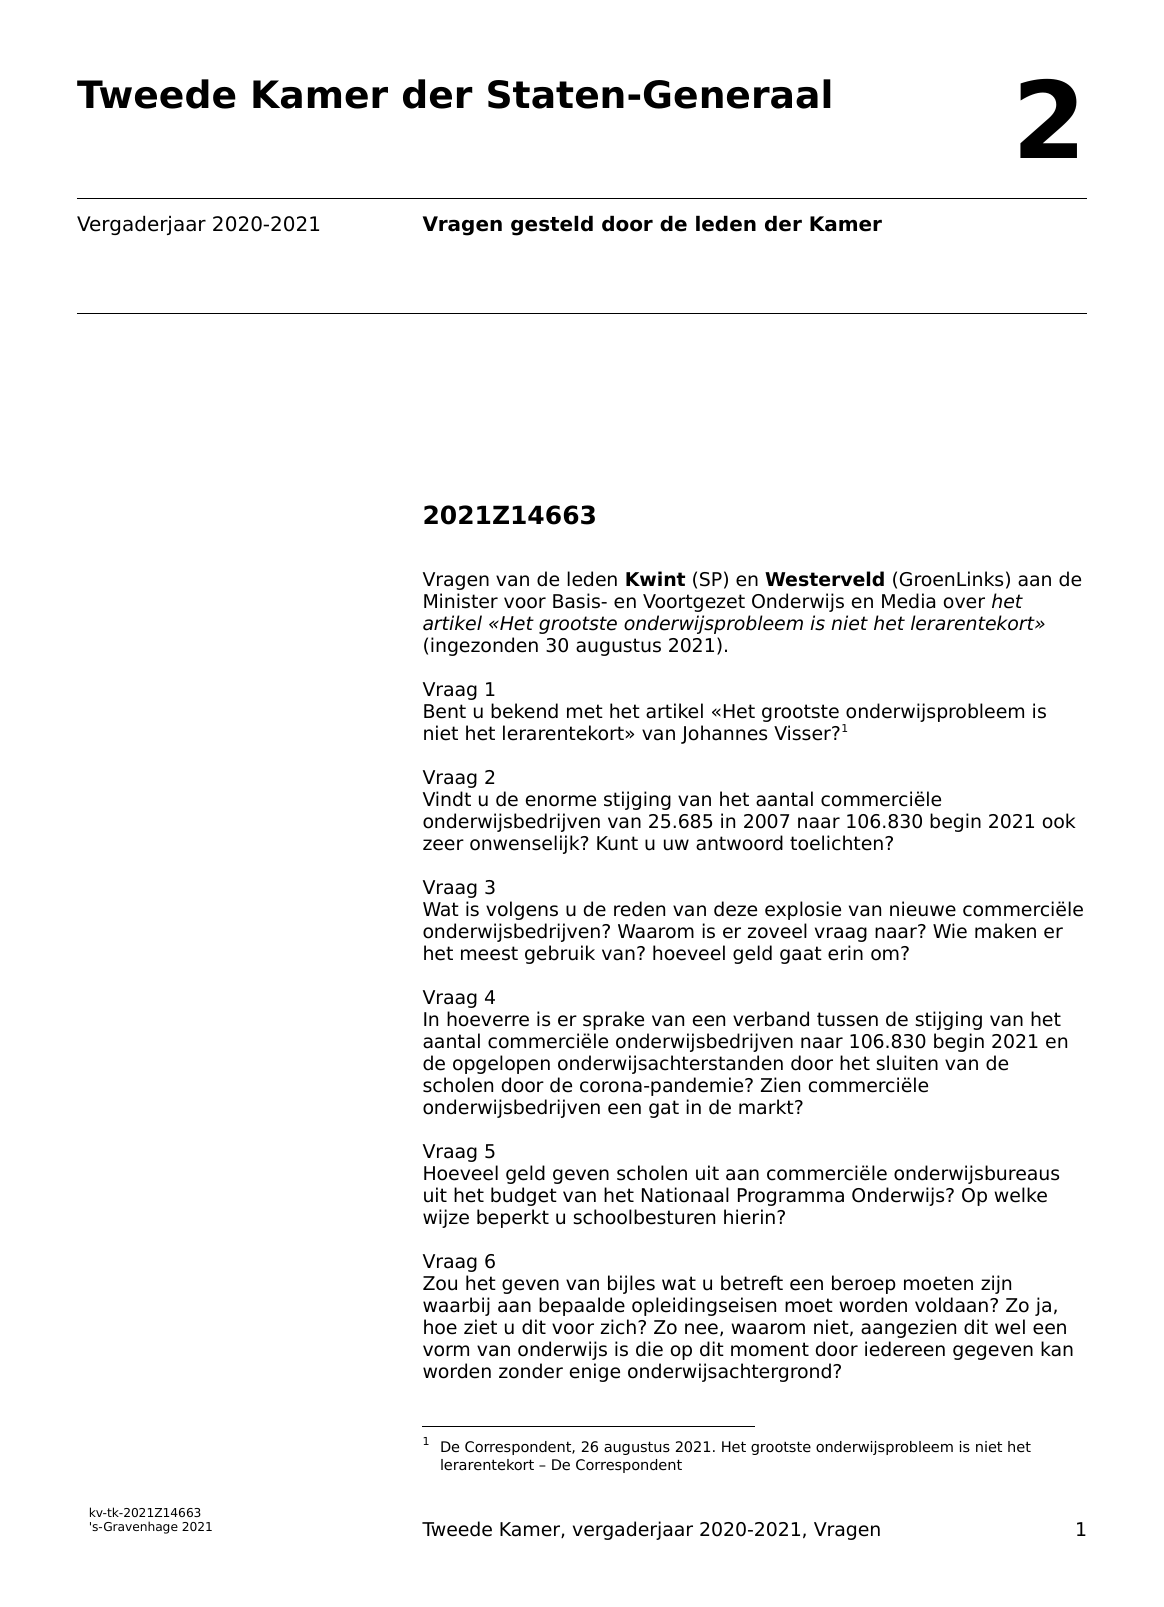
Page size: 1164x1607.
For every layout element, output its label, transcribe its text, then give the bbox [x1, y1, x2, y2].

text Vragen van de leden Kwint (SP) en Westerveld (GroenLinks) aan de Minister voor Basis- en Voortgezet Onderwijs en Media over het artikel «Het grootste onderwijsprobleem is niet het lerarentekort» (ingezonden 30 augustus 2021). [422, 569, 1087, 657]
table_header 2 [886, 59, 1087, 198]
text Vraag 2 [422, 767, 1087, 789]
text Vraag 4 [422, 987, 1087, 1009]
text 2021Z14663 [422, 501, 1087, 531]
text De Correspondent, 26 augustus 2021. Het grootste onderwijsprobleem is niet het lerarentekort – De Correspondent [422, 1435, 1087, 1474]
table_cell Vergaderjaar 2020-2021 [77, 199, 422, 313]
text kv-tk-2021Z14663 [88, 1506, 323, 1520]
text Vraag 3 [422, 877, 1087, 899]
text Vraag 1 [422, 679, 1087, 701]
text Zou het geven van bijles wat u betreft een beroep moeten zijn waarbij aan bepaalde opleidingseisen moet worden voldaan? Zo ja, hoe ziet u dit voor zich? Zo nee, waarom niet, aangezien dit wel een vorm van onderwijs is die op dit moment door iedereen gegeven kan worden zonder enige onderwijsachtergrond? [422, 1273, 1087, 1383]
text Vraag 5 [422, 1141, 1087, 1163]
text Hoeveel geld geven scholen uit aan commerciële onderwijsbureaus uit het budget van het Nationaal Programma Onderwijs? Op welke wijze beperkt u schoolbesturen hierin? [422, 1163, 1087, 1229]
table_header Tweede Kamer der Staten-Generaal [77, 59, 886, 198]
table_cell Vragen gesteld door de leden der Kamer [422, 199, 1087, 313]
text In hoeverre is er sprake van een verband tussen de stijging van het aantal commerciële onderwijsbedrijven naar 106.830 begin 2021 en de opgelopen onderwijsachterstanden door het sluiten van de scholen door de corona-pandemie? Zien commerciële onderwijsbedrijven een gat in de markt? [422, 1009, 1087, 1119]
text Wat is volgens u de reden van deze explosie van nieuwe commerciële onderwijsbedrijven? Waarom is er zoveel vraag naar? Wie maken er het meest gebruik van? hoeveel geld gaat erin om? [422, 899, 1087, 965]
text Bent u bekend met het artikel «Het grootste onderwijsprobleem is niet het lerarentekort» van Johannes Visser? [422, 701, 1087, 745]
text Vraag 6 [422, 1251, 1087, 1273]
text Vindt u de enorme stijging van het aantal commerciële onderwijsbedrijven van 25.685 in 2007 naar 106.830 begin 2021 ook zeer onwenselijk? Kunt u uw antwoord toelichten? [422, 789, 1087, 855]
text 's-Gravenhage 2021 [88, 1520, 323, 1534]
